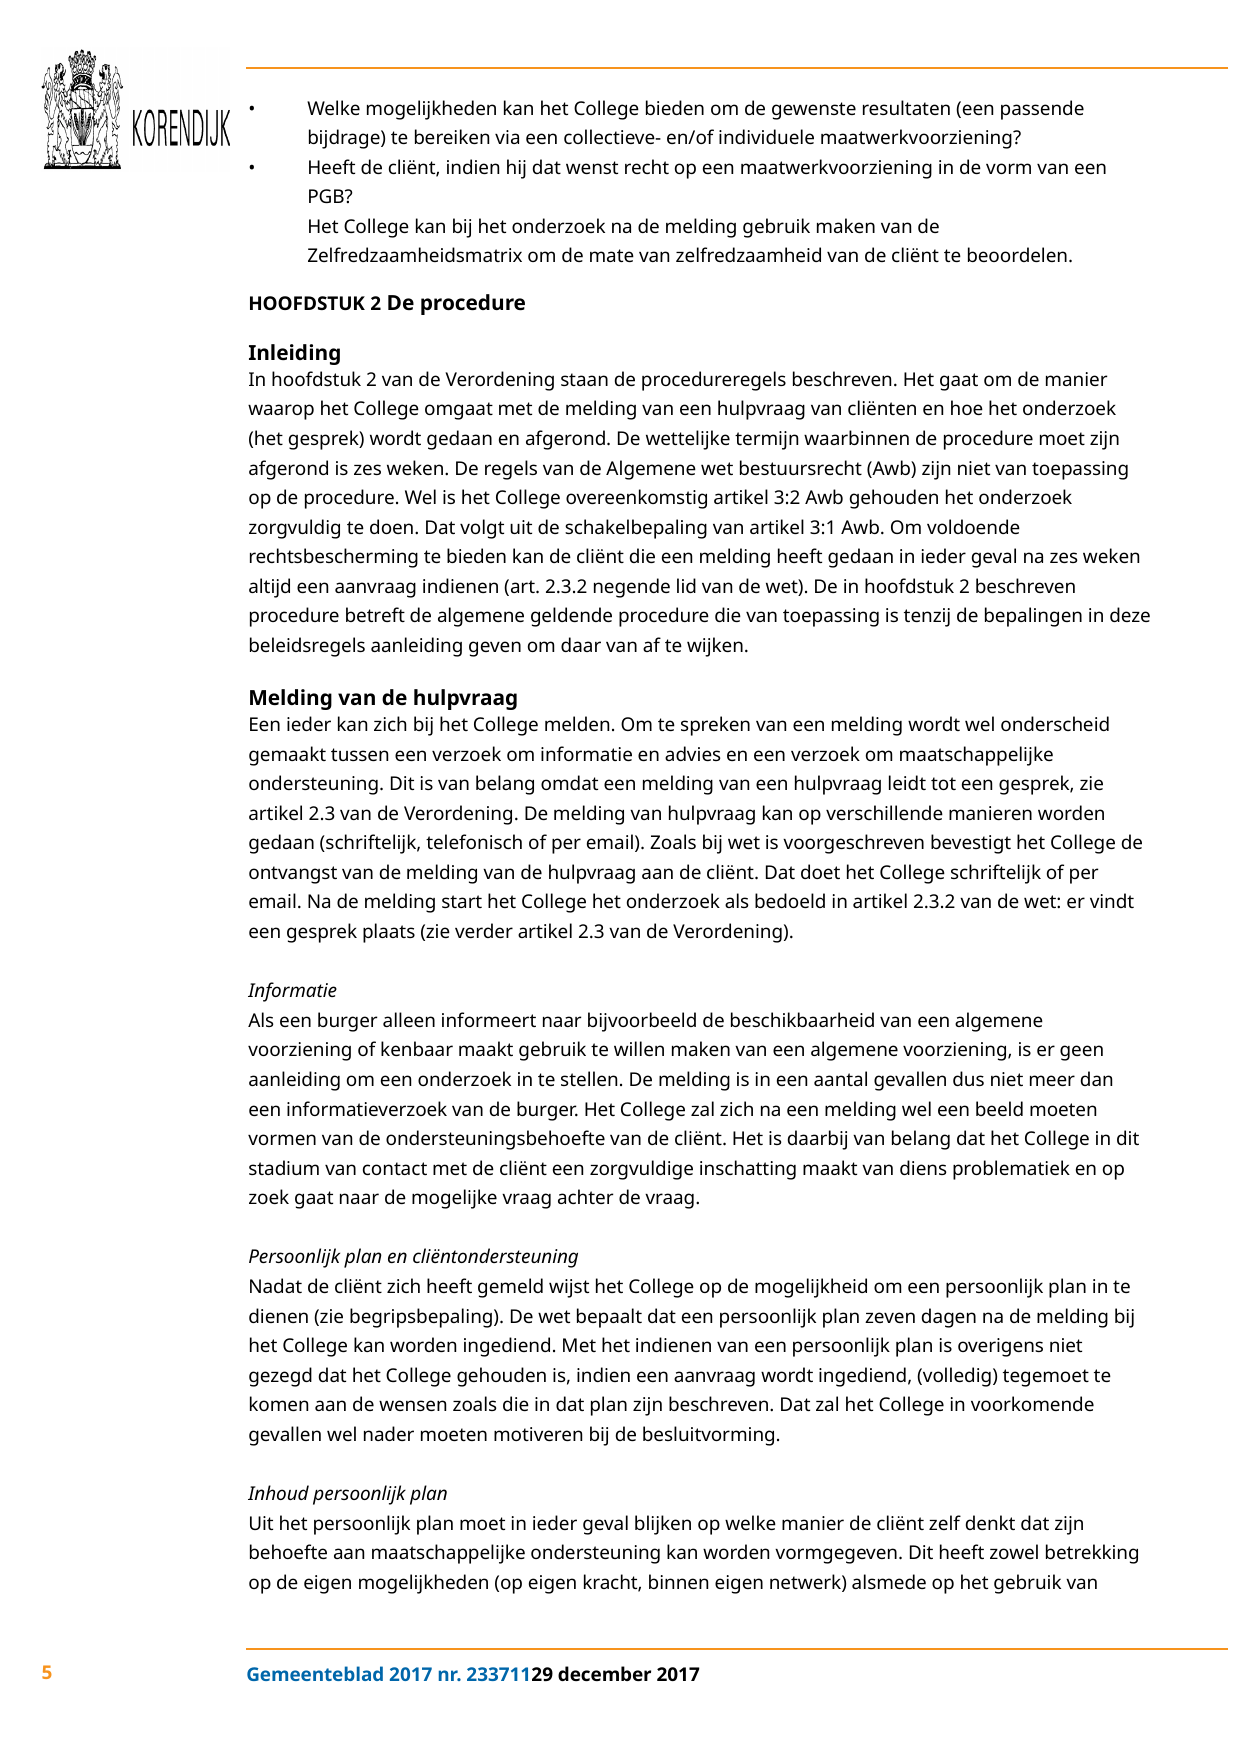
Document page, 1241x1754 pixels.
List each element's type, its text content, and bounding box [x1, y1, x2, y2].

text Als een burger alleen informeert naar bijvoorbeeld de beschikbaarheid van een algemene voorziening of kenbaar maakt gebruik te willen maken van een algemene voorziening, is er geen aanleiding om een onderzoek in te stellen. De melding is in een aantal gevallen dus niet meer dan een informatieverzoek van de burger. Het College zal zich na een melding wel een beeld moeten vormen van de ondersteuningsbehoefte van de cliënt. Het is daarbij van belang dat het College in dit stadium van contact met de cliënt een zorgvuldige inschatting maakt van diens problematiek en op zoek gaat naar de mogelijke vraag achter de vraag. [248, 1007, 1152, 1210]
list Het College kan bij het onderzoek na de melding gebruik maken van de Zelfredzaamheidsmatrix om de mate van zelfredzaamheid van de cliënt te beoordelen. [248, 213, 1152, 268]
text Persoonlijk plan en cliëntondersteuning [248, 1244, 1152, 1269]
picture [41, 47, 231, 172]
text Informatie [248, 977, 1152, 1003]
list Welke mogelijkheden kan het College bieden om de gewenste resultaten (een passende bijdrage) te bereiken via een collectieve- en/of individuele maatwerkvoorziening? [248, 95, 1152, 150]
list Heeft de cliënt, indien hij dat wenst recht op een maatwerkvoorziening in de vorm van een PGB? [248, 154, 1152, 209]
text HOOFDSTUK 2 De procedure [248, 288, 1152, 317]
text Inhoud persoonlijk plan [248, 1480, 1152, 1506]
text Melding van de hulpvraag [248, 683, 1152, 711]
text Inleiding [248, 338, 1152, 366]
text Een ieder kan zich bij het College melden. Om te spreken van een melding wordt wel onderscheid gemaakt tussen een verzoek om informatie en advies en een verzoek om maatschappelijke ondersteuning. Dit is van belang omdat een melding van een hulpvraag leidt tot een gesprek, zie artikel 2.3 van de Verordening. De melding van hulpvraag kan op verschillende manieren worden gedaan (schriftelijk, telefonisch of per email). Zoals bij wet is voorgeschreven bevestigt het College de ontvangst van de melding van de hulpvraag aan de cliënt. Dat doet het College schriftelijk of per email. Na de melding start het College het onderzoek als bedoeld in artikel 2.3.2 van de wet: er vindt een gesprek plaats (zie verder artikel 2.3 van de Verordening). [248, 711, 1152, 944]
text In hoofdstuk 2 van de Verordening staan de procedureregels beschreven. Het gaat om de manier waarop het College omgaat met de melding van een hulpvraag van cliënten en hoe het onderzoek (het gesprek) wordt gedaan en afgerond. De wettelijke termijn waarbinnen de procedure moet zijn afgerond is zes weken. De regels van de Algemene wet bestuursrecht (Awb) zijn niet van toepassing op de procedure. Wel is het College overeenkomstig artikel 3:2 Awb gehouden het onderzoek zorgvuldig te doen. Dat volgt uit de schakelbepaling van artikel 3:1 Awb. Om voldoende rechtsbescherming te bieden kan de cliënt die een melding heeft gedaan in ieder geval na zes weken altijd een aanvraag indienen (art. 2.3.2 negende lid van de wet). De in hoofdstuk 2 beschreven procedure betreft de algemene geldende procedure die van toepassing is tenzij de bepalingen in deze beleidsregels aanleiding geven om daar van af te wijken. [248, 366, 1152, 658]
text Uit het persoonlijk plan moet in ieder geval blijken op welke manier de cliënt zelf denkt dat zijn behoefte aan maatschappelijke ondersteuning kan worden vormgegeven. Dit heeft zowel betrekking op de eigen mogelijkheden (op eigen kracht, binnen eigen netwerk) alsmede op het gebruik van [248, 1510, 1152, 1595]
text Nadat de cliënt zich heeft gemeld wijst het College op de mogelijkheid om een persoonlijk plan in te dienen (zie begripsbepaling). De wet bepaalt dat een persoonlijk plan zeven dagen na de melding bij het College kan worden ingediend. Met het indienen van een persoonlijk plan is overigens niet gezegd dat het College gehouden is, indien een aanvraag wordt ingediend, (volledig) tegemoet te komen aan de wensen zoals die in dat plan zijn beschreven. Dat zal het College in voorkomende gevallen wel nader moeten motiveren bij de besluitvorming. [248, 1273, 1152, 1447]
